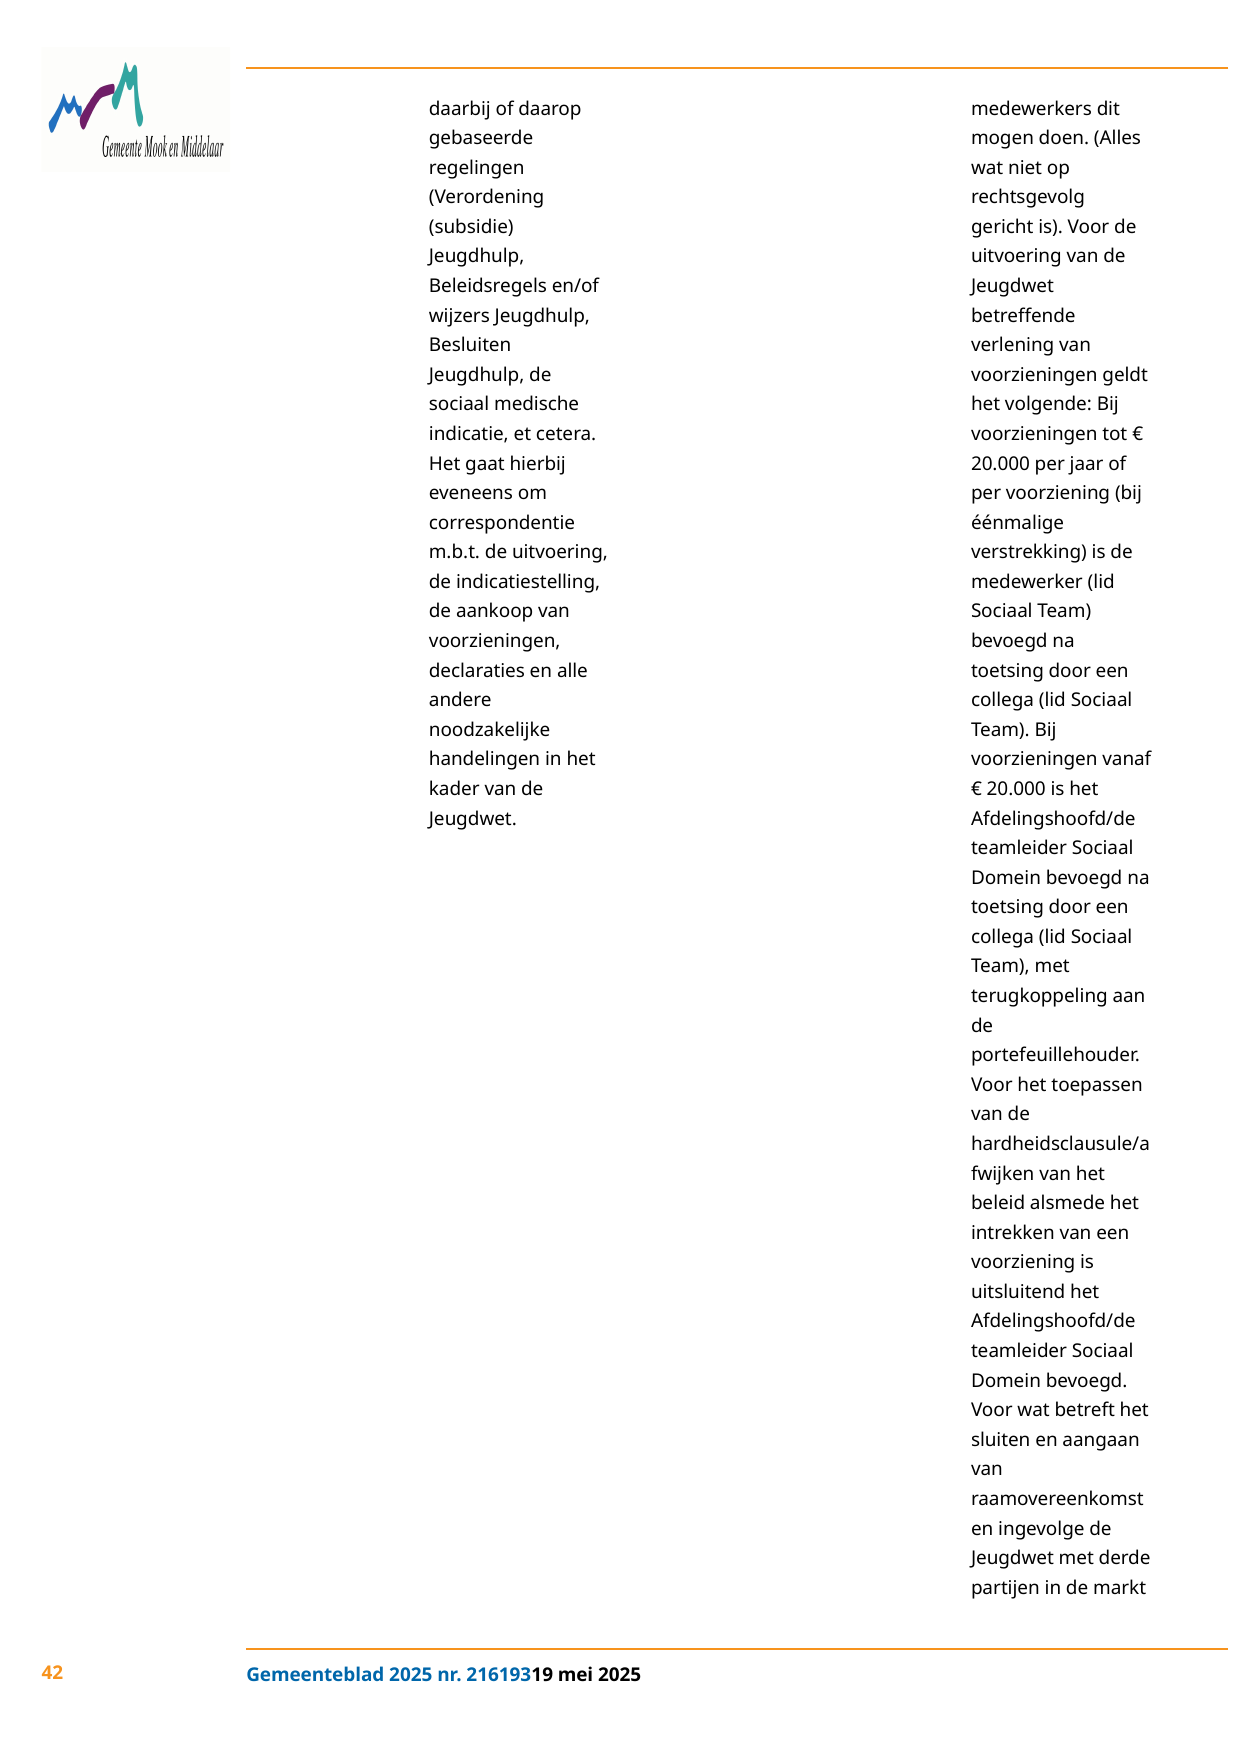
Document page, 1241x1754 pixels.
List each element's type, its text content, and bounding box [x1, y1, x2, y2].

table_cell daarbij of daarop gebaseerde regelingen (Verordening (subsidie) Jeugdhulp, Beleidsregels en/of wijzers Jeugdhulp, Besluiten Jeugdhulp, de sociaal medische indicatie, et cetera. Het gaat hierbij eveneens om correspondentie m.b.t. de uitvoering, de indicatiestelling, de aankoop van voorzieningen, declaraties en alle andere noodzakelijke handelingen in het kader van de Jeugdwet. [429, 95, 609, 1600]
picture [41, 47, 231, 172]
table_cell [248, 95, 429, 1600]
table_cell [790, 95, 971, 1600]
table_cell medewerkers dit mogen doen. (Alles wat niet op rechtsgevolg gericht is). Voor de uitvoering van de Jeugdwet betreffende verlening van voorzieningen geldt het volgende: Bij voorzieningen tot € 20.000 per jaar of per voorziening (bij éénmalige verstrekking) is de medewerker (lid Sociaal Team) bevoegd na toetsing door een collega (lid Sociaal Team). Bij voorzieningen vanaf € 20.000 is het Afdelingshoofd/de teamleider Sociaal Domein bevoegd na toetsing door een collega (lid Sociaal Team), met terugkoppeling aan de portefeuillehouder. Voor het toepassen van de hardheidsclausule/afwijken van het beleid alsmede het intrekken van een voorziening is uitsluitend het Afdelingshoofd/de teamleider Sociaal Domein bevoegd. Voor wat betreft het sluiten en aangaan van raamovereenkomsten ingevolge de Jeugdwet met derde partijen in de markt [971, 95, 1152, 1600]
table_cell [609, 95, 790, 1600]
